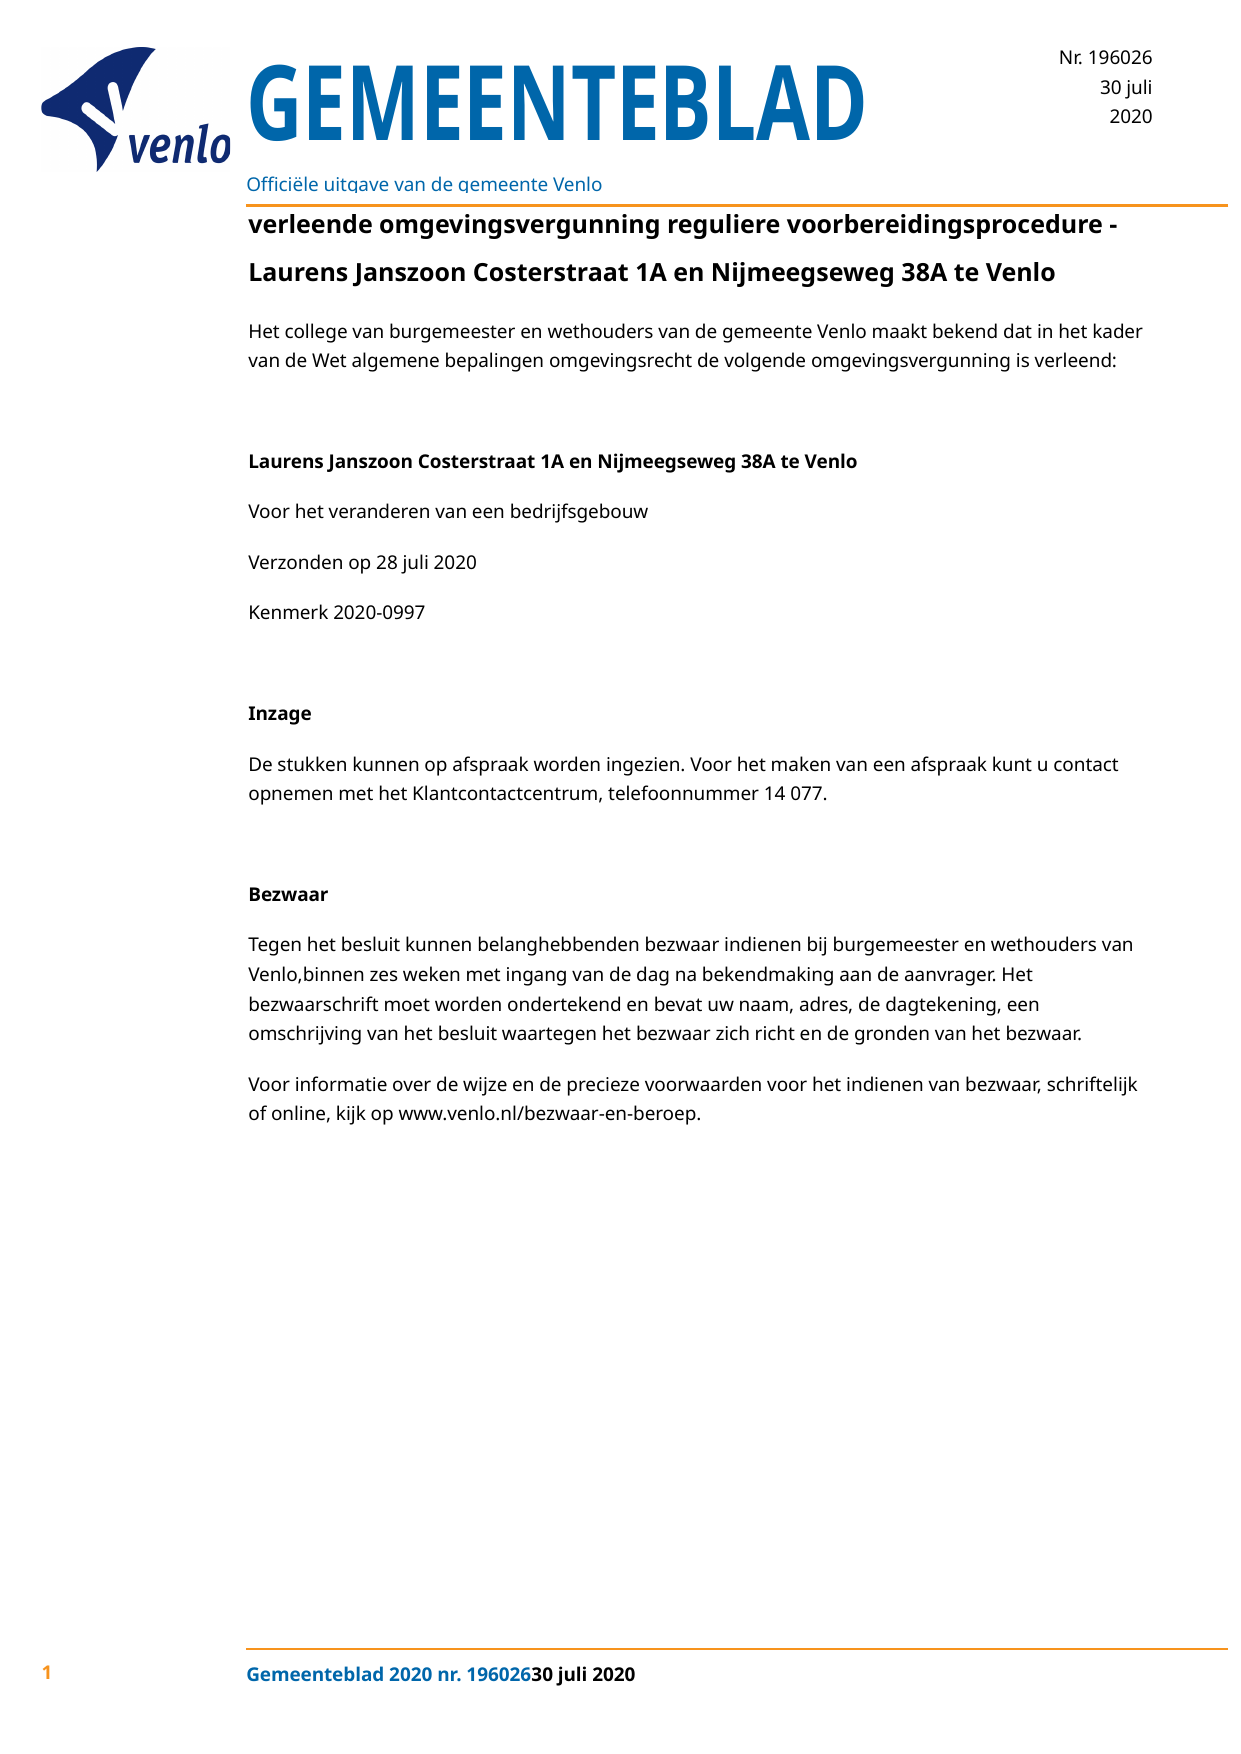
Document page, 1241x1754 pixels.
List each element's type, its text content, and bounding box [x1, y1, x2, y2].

text De stukken kunnen op afspraak worden ingezien. Voor het maken van een afspraak kunt u contact opnemen met het Klantcontactcentrum, telefoonnummer 14 077. [248, 751, 1152, 806]
text Voor informatie over de wijze en de precieze voorwaarden voor het indienen van bezwaar, schriftelijk of online, kijk op www.venlo.nl/bezwaar-en-beroep. [248, 1071, 1152, 1126]
text Kenmerk 2020-0997 [248, 599, 1152, 625]
text verleende omgevingsvergunning reguliere voorbereidingsprocedure - Laurens Janszoon Costerstraat 1A en Nijmeegseweg 38A te Venlo [248, 207, 1152, 288]
text Inzage [248, 700, 1152, 726]
text Het college van burgemeester en wethouders van de gemeente Venlo maakt bekend dat in het kader van de Wet algemene bepalingen omgevingsrecht de volgende omgevingsvergunning is verleend: [248, 318, 1152, 373]
picture [41, 47, 231, 172]
text Verzonden op 28 juli 2020 [248, 549, 1152, 575]
text Bezwaar [248, 881, 1152, 907]
text Tegen het besluit kunnen belanghebbenden bezwaar indienen bij burgemeester en wethouders van Venlo,binnen zes weken met ingang van de dag na bekendmaking aan de aanvrager. Het bezwaarschrift moet worden ondertekend en bevat uw naam, adres, de dagtekening, een omschrijving van het besluit waartegen het bezwaar zich richt en de gronden van het bezwaar. [248, 932, 1152, 1046]
text Voor het veranderen van een bedrijfsgebouw [248, 499, 1152, 524]
text Laurens Janszoon Costerstraat 1A en Nijmeegseweg 38A te Venlo [248, 448, 1152, 474]
